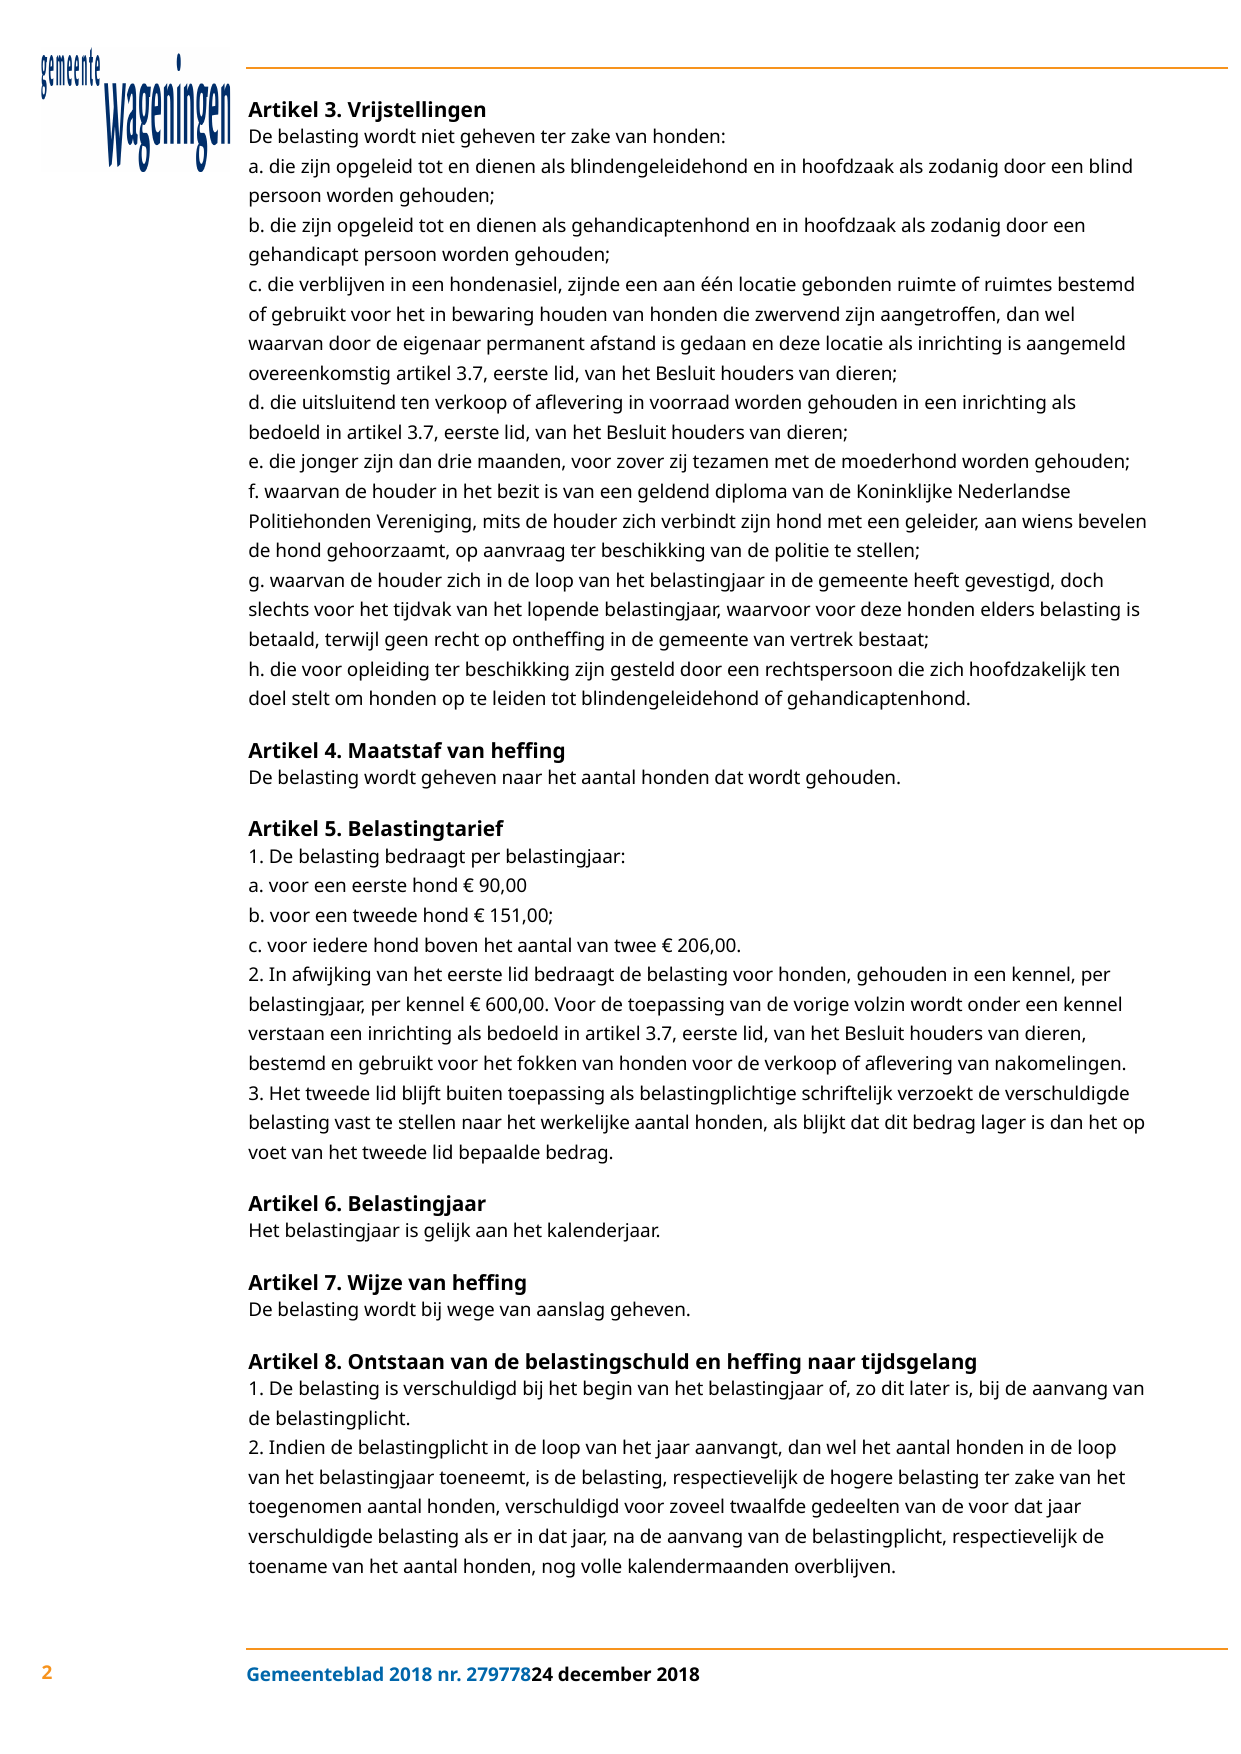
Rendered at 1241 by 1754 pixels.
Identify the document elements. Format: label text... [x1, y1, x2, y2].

text b. die zijn opgeleid tot en dienen als gehandicaptenhond en in hoofdzaak als zodanig door een gehandicapt persoon worden gehouden; [248, 212, 1152, 267]
text h. die voor opleiding ter beschikking zijn gesteld door een rechtspersoon die zich hoofdzakelijk ten doel stelt om honden op te leiden tot blindengeleidehond of gehandicaptenhond. [248, 656, 1152, 711]
text 2. Indien de belastingplicht in de loop van het jaar aanvangt, dan wel het aantal honden in de loop van het belastingjaar toeneemt, is de belasting, respectievelijk de hogere belasting ter zake van het toegenomen aantal honden, verschuldigd voor zoveel twaalfde gedeelten van de voor dat jaar verschuldigde belasting als er in dat jaar, na de aanvang van de belastingplicht, respectievelijk de toename van het aantal honden, nog volle kalendermaanden overblijven. [248, 1434, 1152, 1579]
text 1. De belasting is verschuldigd bij het begin van het belastingjaar of, zo dit later is, bij de aanvang van de belastingplicht. [248, 1375, 1152, 1431]
text g. waarvan de houder zich in de loop van het belastingjaar in de gemeente heeft gevestigd, doch slechts voor het tijdvak van het lopende belastingjaar, waarvoor voor deze honden elders belasting is betaald, terwijl geen recht op ontheffing in de gemeente van vertrek bestaat; [248, 567, 1152, 652]
text De belasting wordt geheven naar het aantal honden dat wordt gehouden. [248, 764, 1152, 790]
text a. voor een eerste hond € 90,00 [248, 873, 1152, 898]
text 3. Het tweede lid blijft buiten toepassing als belastingplichtige schriftelijk verzoekt de verschuldigde belasting vast te stellen naar het werkelijke aantal honden, als blijkt dat dit bedrag lager is dan het op voet van het tweede lid bepaalde bedrag. [248, 1080, 1152, 1164]
text Artikel 5. Belastingtarief [248, 814, 1152, 843]
text Artikel 3. Vrijstellingen [248, 95, 1152, 123]
text Artikel 7. Wijze van heffing [248, 1268, 1152, 1297]
text Het belastingjaar is gelijk aan het kalenderjaar. [248, 1218, 1152, 1243]
text c. voor iedere hond boven het aantal van twee € 206,00. [248, 932, 1152, 957]
text De belasting wordt niet geheven ter zake van honden: [248, 123, 1152, 149]
text Artikel 6. Belastingjaar [248, 1189, 1152, 1218]
text b. voor een tweede hond € 151,00; [248, 902, 1152, 928]
text d. die uitsluitend ten verkoop of aflevering in voorraad worden gehouden in een inrichting als bedoeld in artikel 3.7, eerste lid, van het Besluit houders van dieren; [248, 389, 1152, 445]
picture [41, 47, 231, 172]
text Artikel 8. Ontstaan van de belastingschuld en heffing naar tijdsgelang [248, 1347, 1152, 1375]
text 2. In afwijking van het eerste lid bedraagt de belasting voor honden, gehouden in een kennel, per belastingjaar, per kennel € 600,00. Voor de toepassing van de vorige volzin wordt onder een kennel verstaan een inrichting als bedoeld in artikel 3.7, eerste lid, van het Besluit houders van dieren, bestemd en gebruikt voor het fokken van honden voor de verkoop of aflevering van nakomelingen. [248, 961, 1152, 1076]
text f. waarvan de houder in het bezit is van een geldend diploma van de Koninklijke Nederlandse Politiehonden Vereniging, mits de houder zich verbindt zijn hond met een geleider, aan wiens bevelen de hond gehoorzaamt, op aanvraag ter beschikking van de politie te stellen; [248, 478, 1152, 563]
text Artikel 4. Maatstaf van heffing [248, 736, 1152, 764]
text 1. De belasting bedraagt per belastingjaar: [248, 843, 1152, 869]
text a. die zijn opgeleid tot en dienen als blindengeleidehond en in hoofdzaak als zodanig door een blind persoon worden gehouden; [248, 153, 1152, 208]
text De belasting wordt bij wege van aanslag geheven. [248, 1297, 1152, 1322]
text c. die verblijven in een hondenasiel, zijnde een aan één locatie gebonden ruimte of ruimtes bestemd of gebruikt voor het in bewaring houden van honden die zwervend zijn aangetroffen, dan wel waarvan door de eigenaar permanent afstand is gedaan en deze locatie als inrichting is aangemeld overeenkomstig artikel 3.7, eerste lid, van het Besluit houders van dieren; [248, 271, 1152, 386]
text e. die jonger zijn dan drie maanden, voor zover zij tezamen met de moederhond worden gehouden; [248, 449, 1152, 474]
